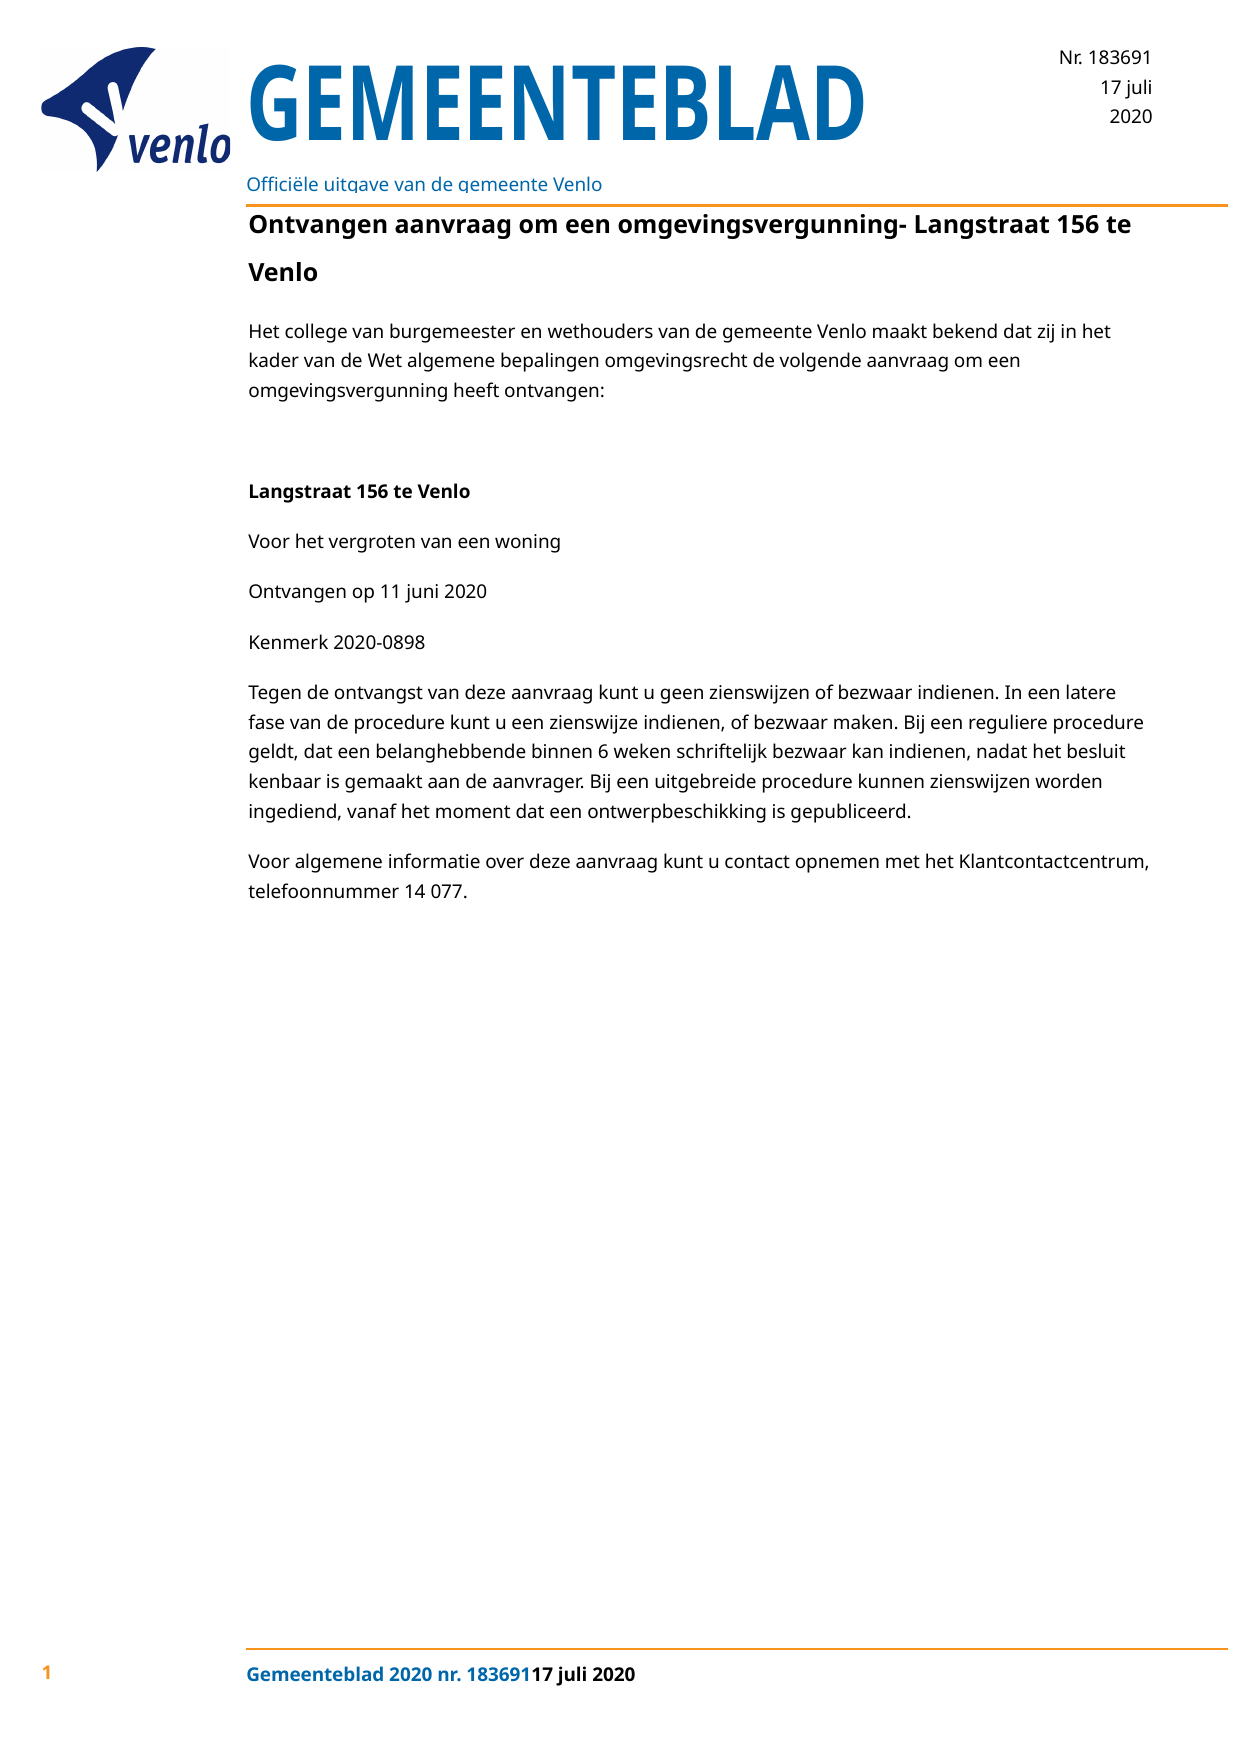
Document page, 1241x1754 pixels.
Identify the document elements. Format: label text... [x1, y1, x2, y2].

text Kenmerk 2020-0898 [248, 629, 1152, 655]
text Ontvangen op 11 juni 2020 [248, 579, 1152, 604]
text Tegen de ontvangst van deze aanvraag kunt u geen zienswijzen of bezwaar indienen. In een latere fase van de procedure kunt u een zienswijze indienen, of bezwaar maken. Bij een reguliere procedure geldt, dat een belanghebbende binnen 6 weken schriftelijk bezwaar kan indienen, nadat het besluit kenbaar is gemaakt aan de aanvrager. Bij een uitgebreide procedure kunnen zienswijzen worden ingediend, vanaf het moment dat een ontwerpbeschikking is gepubliceerd. [248, 679, 1152, 824]
text Langstraat 156 te Venlo [248, 478, 1152, 504]
text Het college van burgemeester en wethouders van de gemeente Venlo maakt bekend dat zij in het kader van de Wet algemene bepalingen omgevingsrecht de volgende aanvraag om een omgevingsvergunning heeft ontvangen: [248, 318, 1152, 403]
text Voor algemene informatie over deze aanvraag kunt u contact opnemen met het Klantcontactcentrum, telefoonnummer 14 077. [248, 848, 1152, 904]
text Voor het vergroten van een woning [248, 528, 1152, 554]
picture [41, 47, 231, 172]
text Ontvangen aanvraag om een omgevingsvergunning- Langstraat 156 te Venlo [248, 207, 1152, 288]
